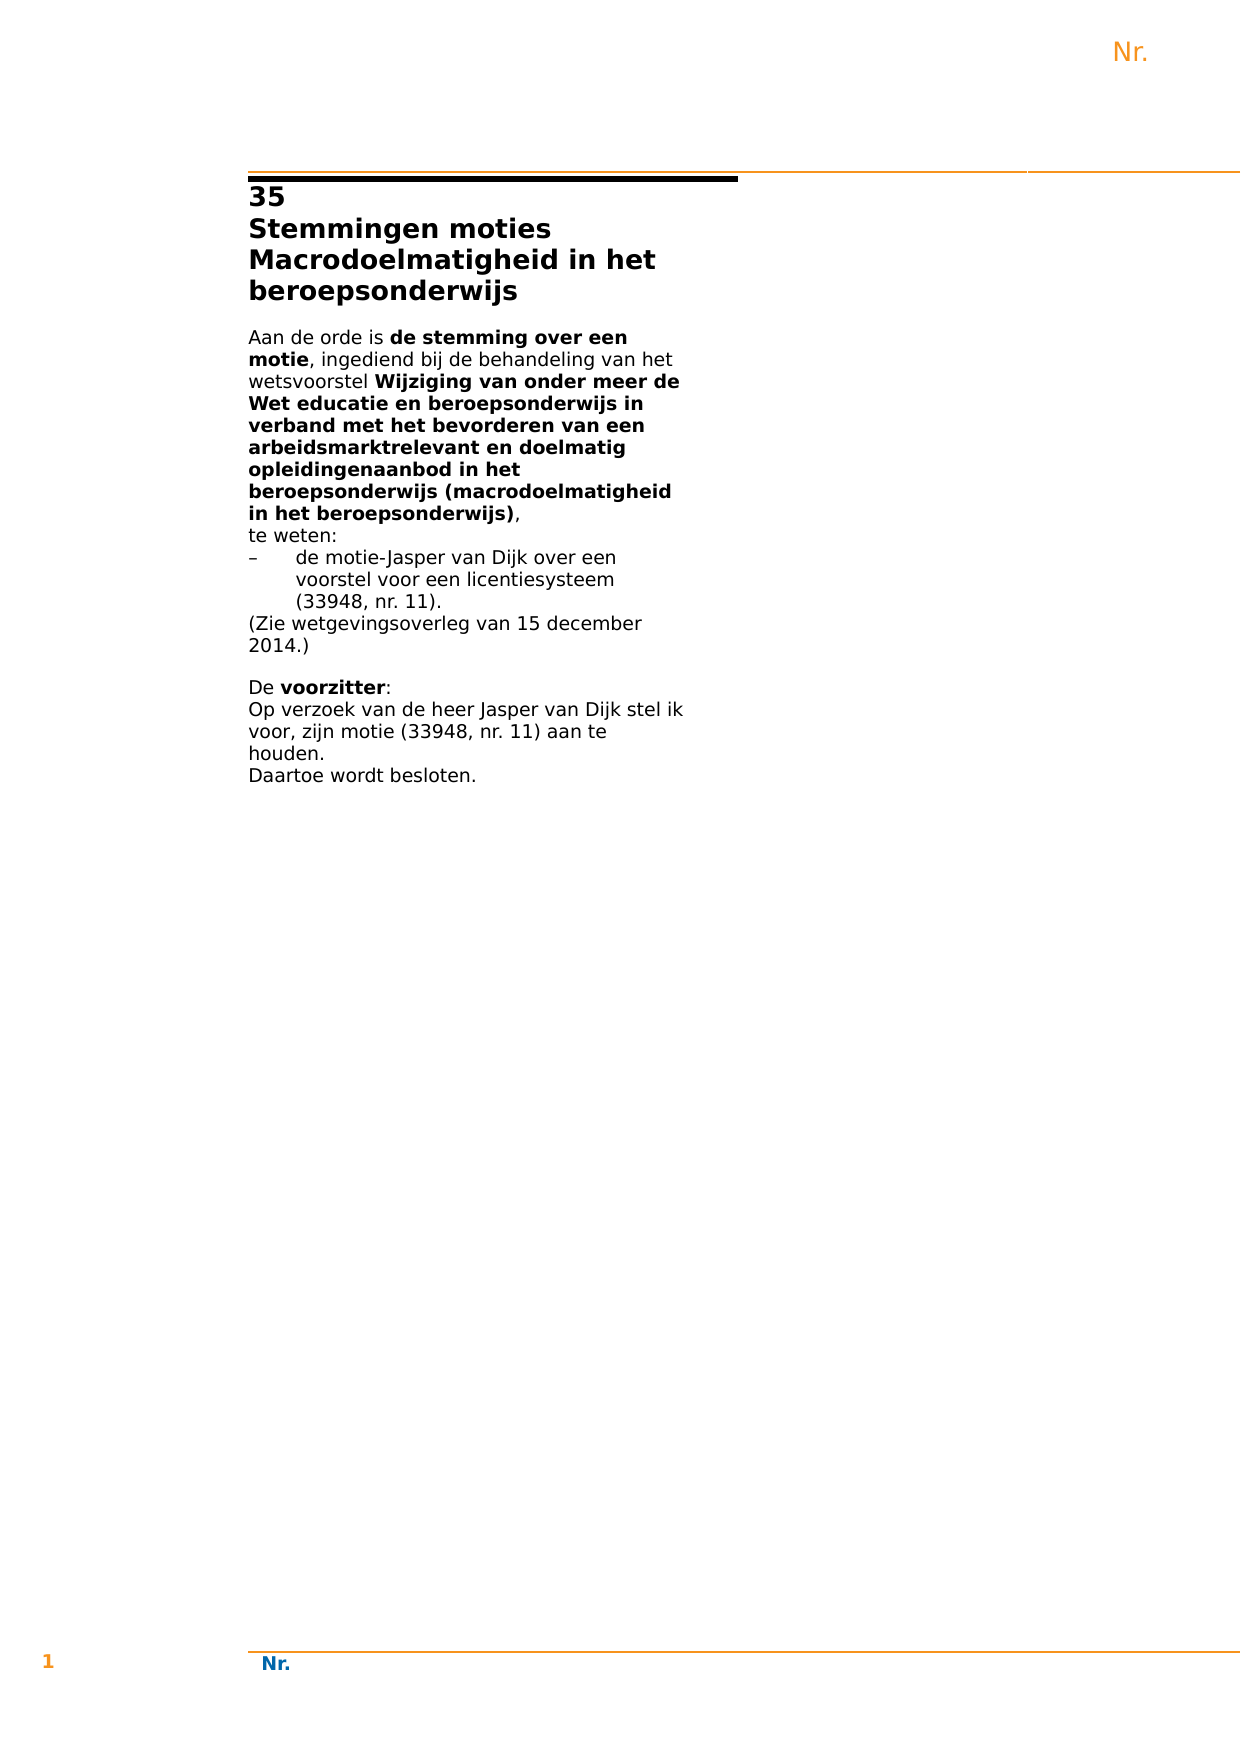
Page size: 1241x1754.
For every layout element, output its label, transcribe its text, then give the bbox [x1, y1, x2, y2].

text Aan de orde is de stemming over een motie, ingediend bij de behandeling van het wetsvoorstel Wijziging van onder meer de Wet educatie en beroepsonderwijs in verband met het bevorderen van een arbeidsmarktrelevant en doelmatig opleidingenaanbod in het beroepsonderwijs (macrodoelmatigheid in het beroepsonderwijs), [248, 327, 691, 525]
text te weten: [248, 525, 691, 547]
text Daartoe wordt besloten. [248, 764, 691, 786]
title 35 Stemmingen moties Macrodoelmatigheid in het beroepsonderwijs [248, 182, 691, 307]
list de motie-Jasper van Dijk over een voorstel voor een licentiesysteem (33948, nr. 11). [248, 547, 691, 613]
text De voorzitter: [248, 677, 691, 698]
text (Zie wetgevingsoverleg van 15 december 2014.) [248, 613, 691, 657]
text Op verzoek van de heer Jasper van Dijk stel ik voor, zijn motie (33948, nr. 11) aan te houden. [248, 698, 691, 764]
